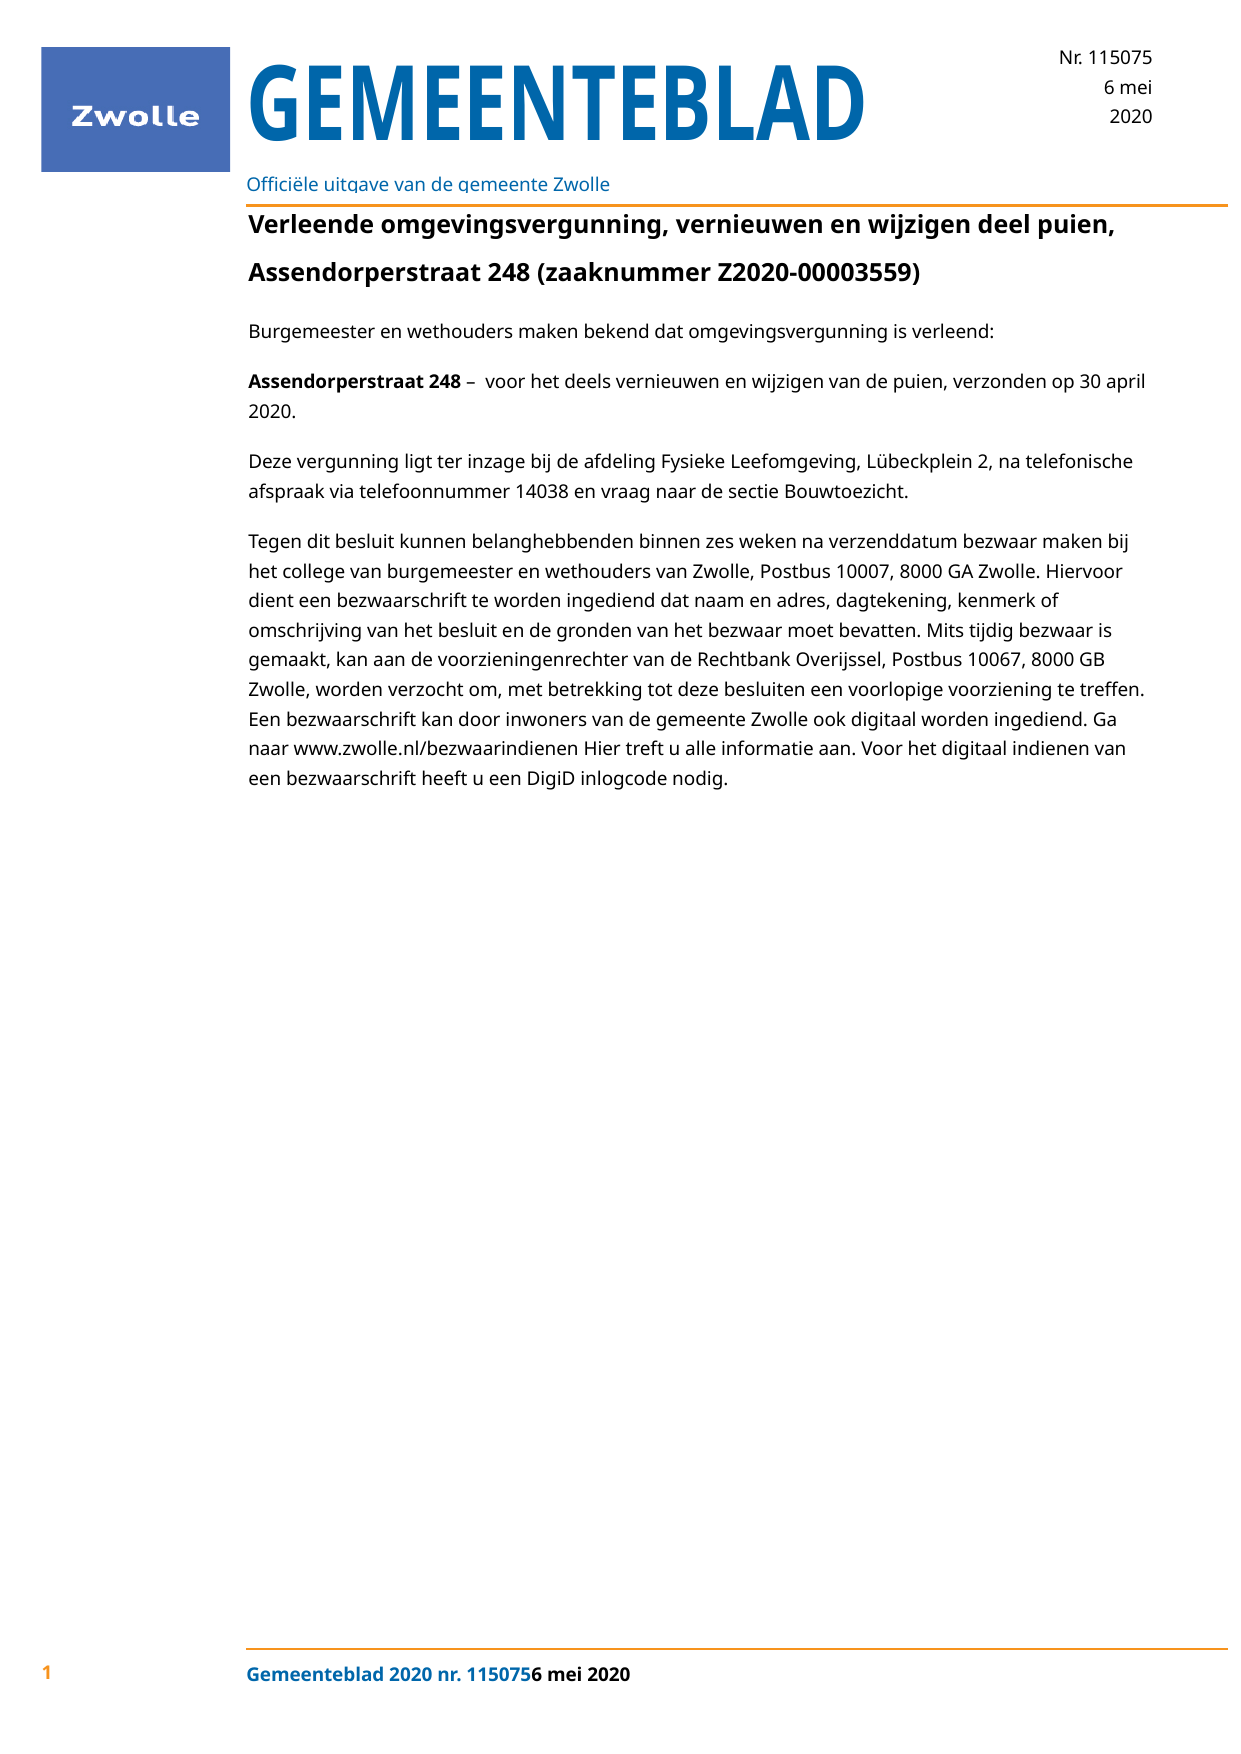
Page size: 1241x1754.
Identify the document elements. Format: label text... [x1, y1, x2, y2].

picture [41, 47, 231, 172]
text Tegen dit besluit kunnen belanghebbenden binnen zes weken na verzenddatum bezwaar maken bij het college van burgemeester en wethouders van Zwolle, Postbus 10007, 8000 GA Zwolle. Hiervoor dient een bezwaarschrift te worden ingediend dat naam en adres, dagtekening, kenmerk of omschrijving van het besluit en de gronden van het bezwaar moet bevatten. Mits tijdig bezwaar is gemaakt, kan aan de voorzieningenrechter van de Rechtbank Overijssel, Postbus 10067, 8000 GB Zwolle, worden verzocht om, met betrekking tot deze besluiten een voorlopige voorziening te treffen. Een bezwaarschrift kan door inwoners van de gemeente Zwolle ook digitaal worden ingediend. Ga naar www.zwolle.nl/bezwaarindienen Hier treft u alle informatie aan. Voor het digitaal indienen van een bezwaarschrift heeft u een DigiD inlogcode nodig. [248, 528, 1152, 791]
text Verleende omgevingsvergunning, vernieuwen en wijzigen deel puien, Assendorperstraat 248 (zaaknummer Z2020-00003559) [248, 207, 1152, 288]
text Deze vergunning ligt ter inzage bij de afdeling Fysieke Leefomgeving, Lübeckplein 2, na telefonische afspraak via telefoonnummer 14038 en vraag naar de sectie Bouwtoezicht. [248, 448, 1152, 504]
text Assendorperstraat 248 – voor het deels vernieuwen en wijzigen van de puien, verzonden op 30 april 2020. [248, 368, 1152, 424]
text Burgemeester en wethouders maken bekend dat omgevingsvergunning is verleend: [248, 318, 1152, 344]
